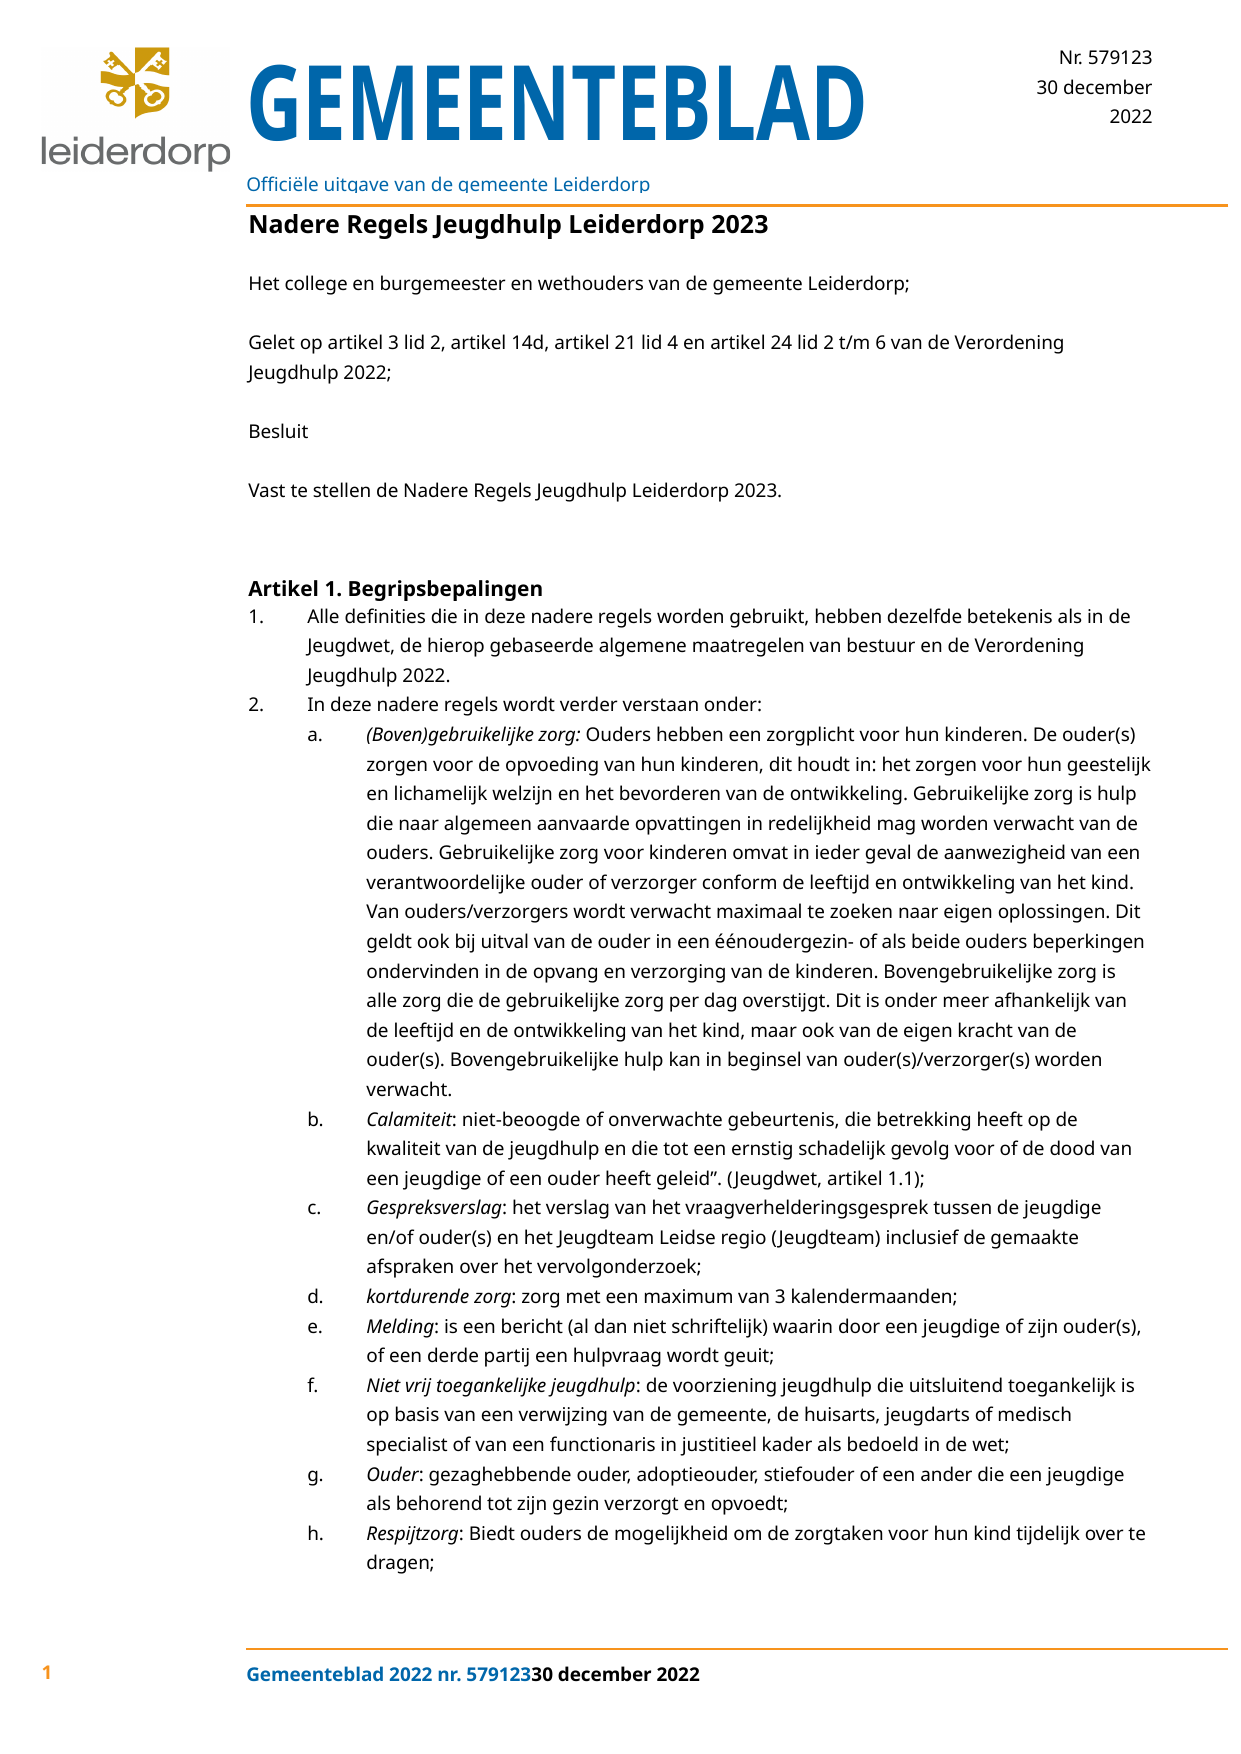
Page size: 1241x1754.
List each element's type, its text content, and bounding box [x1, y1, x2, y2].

list Calamiteit: niet-beoogde of onverwachte gebeurtenis, die betrekking heeft op de kwaliteit van de jeugdhulp en die tot een ernstig schadelijk gevolg voor of de dood van een jeugdige of een ouder heeft geleid”. (Jeugdwet, artikel 1.1); [307, 1106, 1152, 1191]
text Nadere Regels Jeugdhulp Leiderdorp 2023 [248, 207, 1152, 241]
list Gespreksverslag: het verslag van het vraagverhelderingsgesprek tussen de jeugdige en/of ouder(s) en het Jeugdteam Leidse regio (Jeugdteam) inclusief de gemaakte afspraken over het vervolgonderzoek; [307, 1194, 1152, 1279]
picture [41, 47, 231, 172]
list Melding: is een bericht (al dan niet schriftelijk) waarin door een jeugdige of zijn ouder(s), of een derde partij een hulpvraag wordt geuit; [307, 1313, 1152, 1368]
text Artikel 1. Begripsbepalingen [248, 574, 1152, 603]
list Niet vrij toegankelijke jeugdhulp: de voorziening jeugdhulp die uitsluitend toegankelijk is op basis van een verwijzing van de gemeente, de huisarts, jeugdarts of medisch specialist of van een functionaris in justitieel kader als bedoeld in de wet; [307, 1372, 1152, 1457]
text Gelet op artikel 3 lid 2, artikel 14d, artikel 21 lid 4 en artikel 24 lid 2 t/m 6 van de Verordening Jeugdhulp 2022; [248, 329, 1152, 385]
list Alle definities die in deze nadere regels worden gebruikt, hebben dezelfde betekenis als in de Jeugdwet, de hierop gebaseerde algemene maatregelen van bestuur en de Verordening Jeugdhulp 2022. [248, 603, 1152, 688]
list In deze nadere regels wordt verder verstaan onder: [248, 692, 1152, 717]
list (Boven)gebruikelijke zorg: Ouders hebben een zorgplicht voor hun kinderen. De ouder(s) zorgen voor de opvoeding van hun kinderen, dit houdt in: het zorgen voor hun geestelijk en lichamelijk welzijn en het bevorderen van de ontwikkeling. Gebruikelijke zorg is hulp die naar algemeen aanvaarde opvattingen in redelijkheid mag worden verwacht van de ouders. Gebruikelijke zorg voor kinderen omvat in ieder geval de aanwezigheid van een verantwoordelijke ouder of verzorger conform de leeftijd en ontwikkeling van het kind. Van ouders/verzorgers wordt verwacht maximaal te zoeken naar eigen oplossingen. Dit geldt ook bij uitval van de ouder in een éénoudergezin- of als beide ouders beperkingen ondervinden in de opvang en verzorging van de kinderen. Bovengebruikelijke zorg is alle zorg die de gebruikelijke zorg per dag overstijgt. Dit is onder meer afhankelijk van de leeftijd en de ontwikkeling van het kind, maar ook van de eigen kracht van de ouder(s). Bovengebruikelijke hulp kan in beginsel van ouder(s)/verzorger(s) worden verwacht. [307, 721, 1152, 1102]
text Het college en burgemeester en wethouders van de gemeente Leiderdorp; [248, 270, 1152, 296]
list Respijtzorg: Biedt ouders de mogelijkheid om de zorgtaken voor hun kind tijdelijk over te dragen; [307, 1520, 1152, 1575]
list kortdurende zorg: zorg met een maximum van 3 kalendermaanden; [307, 1283, 1152, 1309]
text Vast te stellen de Nadere Regels Jeugdhulp Leiderdorp 2023. [248, 477, 1152, 503]
list Ouder: gezaghebbende ouder, adoptieouder, stiefouder of een ander die een jeugdige als behorend tot zijn gezin verzorgt en opvoedt; [307, 1461, 1152, 1516]
text Besluit [248, 418, 1152, 444]
